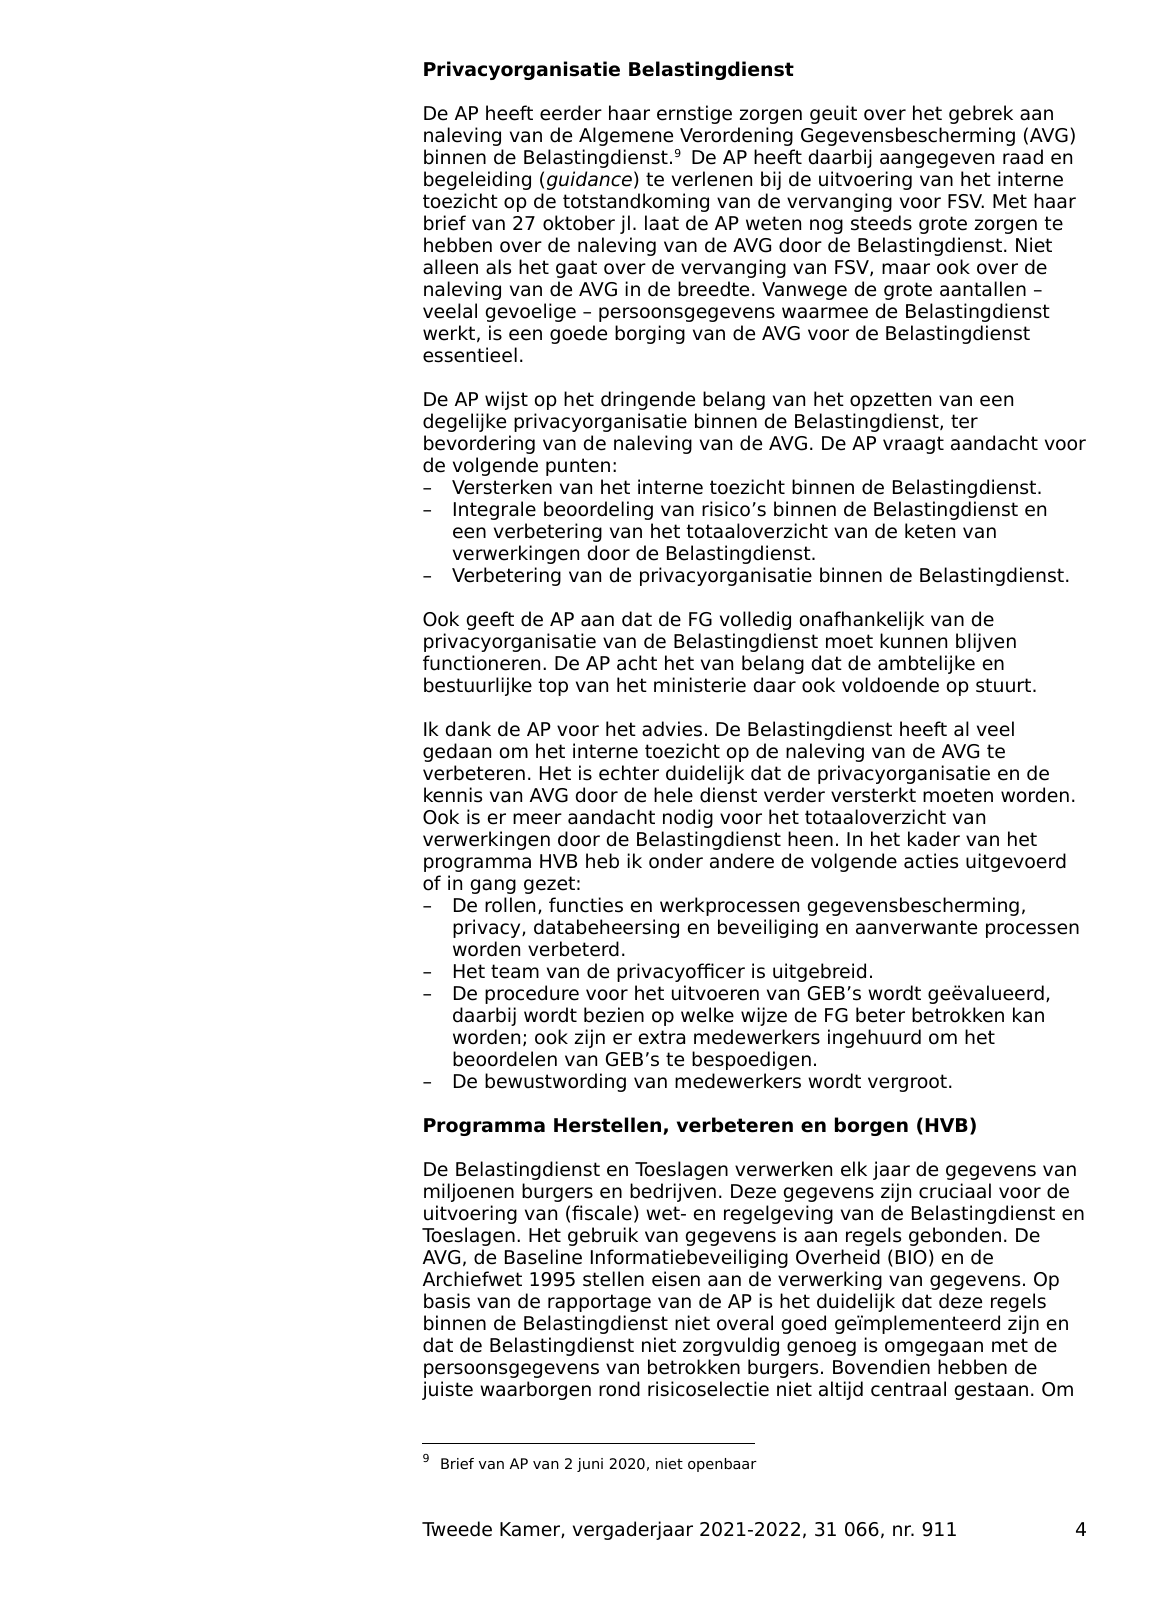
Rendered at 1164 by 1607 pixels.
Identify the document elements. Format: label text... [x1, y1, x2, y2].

text Ook geeft de AP aan dat de FG volledig onafhankelijk van de privacyorganisatie van de Belastingdienst moet kunnen blijven functioneren. De AP acht het van belang dat de ambtelijke en bestuurlijke top van het ministerie daar ook voldoende op stuurt. [422, 609, 1087, 697]
text Ik dank de AP voor het advies. De Belastingdienst heeft al veel gedaan om het interne toezicht op de naleving van de AVG te verbeteren. Het is echter duidelijk dat de privacyorganisatie en de kennis van AVG door de hele dienst verder versterkt moeten worden. Ook is er meer aandacht nodig voor het totaaloverzicht van verwerkingen door de Belastingdienst heen. In het kader van het programma HVB heb ik onder andere de volgende acties uitgevoerd of in gang gezet: [422, 719, 1087, 895]
subtitle Programma Herstellen, verbeteren en borgen (HVB) [422, 1115, 1087, 1137]
text – Het team van de privacyofficer is uitgebreid. [422, 961, 1087, 983]
text – De procedure voor het uitvoeren van GEB’s wordt geëvalueerd, daarbij wordt bezien op welke wijze de FG beter betrokken kan worden; ook zijn er extra medewerkers ingehuurd om het beoordelen van GEB’s te bespoedigen. [422, 983, 1087, 1071]
text – Versterken van het interne toezicht binnen de Belastingdienst. [422, 477, 1087, 499]
text De AP heeft eerder haar ernstige zorgen geuit over het gebrek aan naleving van de Algemene Verordening Gegevensbescherming (AVG) binnen de Belastingdienst. De AP heeft daarbij aangegeven raad en begeleiding (guidance) te verlenen bij de uitvoering van het interne toezicht op de totstandkoming van de vervanging voor FSV. Met haar brief van 27 oktober jl. laat de AP weten nog steeds grote zorgen te hebben over de naleving van de AVG door de Belastingdienst. Niet alleen als het gaat over de vervanging van FSV, maar ook over de naleving van de AVG in de breedte. Vanwege de grote aantallen – veelal gevoelige – persoonsgegevens waarmee de Belastingdienst werkt, is een goede borging van de AVG voor de Belastingdienst essentieel. [422, 103, 1087, 367]
text De Belastingdienst en Toeslagen verwerken elk jaar de gegevens van miljoenen burgers en bedrijven. Deze gegevens zijn cruciaal voor de uitvoering van (fiscale) wet- en regelgeving van de Belastingdienst en Toeslagen. Het gebruik van gegevens is aan regels gebonden. De AVG, de Baseline Informatiebeveiliging Overheid (BIO) en de Archiefwet 1995 stellen eisen aan de verwerking van gegevens. Op basis van de rapportage van de AP is het duidelijk dat deze regels binnen de Belastingdienst niet overal goed geïmplementeerd zijn en dat de Belastingdienst niet zorgvuldig genoeg is omgegaan met de persoonsgegevens van betrokken burgers. Bovendien hebben de juiste waarborgen rond risicoselectie niet altijd centraal gestaan. Om [422, 1159, 1087, 1401]
text – Integrale beoordeling van risico’s binnen de Belastingdienst en een verbetering van het totaaloverzicht van de keten van verwerkingen door de Belastingdienst. [422, 499, 1087, 565]
subtitle Privacyorganisatie Belastingdienst [422, 59, 1087, 81]
text Brief van AP van 2 juni 2020, niet openbaar [422, 1452, 1087, 1474]
text – De rollen, functies en werkprocessen gegevensbescherming, privacy, databeheersing en beveiliging en aanverwante processen worden verbeterd. [422, 895, 1087, 961]
text – De bewustwording van medewerkers wordt vergroot. [422, 1071, 1087, 1093]
text De AP wijst op het dringende belang van het opzetten van een degelijke privacyorganisatie binnen de Belastingdienst, ter bevordering van de naleving van de AVG. De AP vraagt aandacht voor de volgende punten: [422, 389, 1087, 477]
text – Verbetering van de privacyorganisatie binnen de Belastingdienst. [422, 565, 1087, 587]
